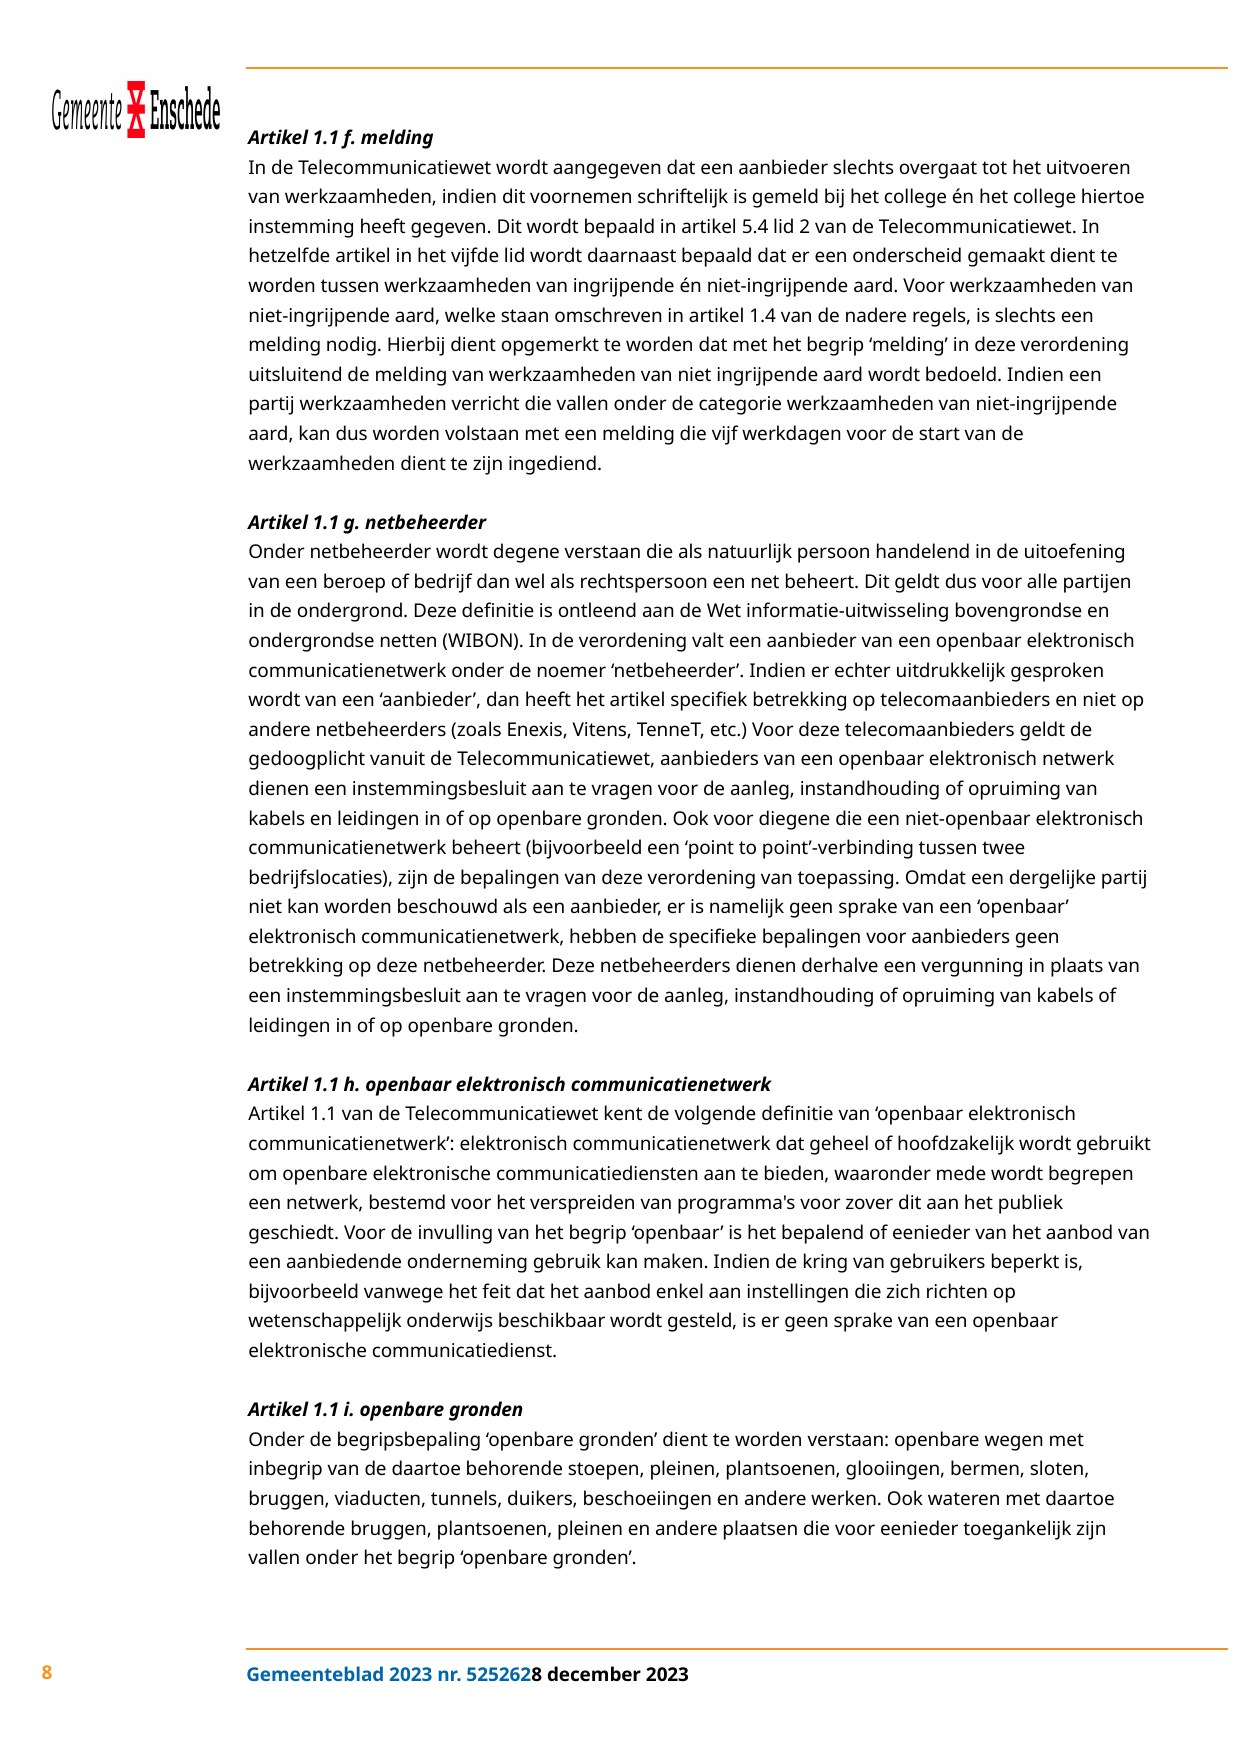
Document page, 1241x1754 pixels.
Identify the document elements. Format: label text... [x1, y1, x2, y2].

text Artikel 1.1 f. melding [248, 124, 1152, 150]
text Artikel 1.1 h. openbaar elektronisch communicatienetwerk [248, 1071, 1152, 1097]
text In de Telecommunicatiewet wordt aangegeven dat een aanbieder slechts overgaat tot het uitvoeren van werkzaamheden, indien dit voornemen schriftelijk is gemeld bij het college én het college hiertoe instemming heeft gegeven. Dit wordt bepaald in artikel 5.4 lid 2 van de Telecommunicatiewet. In hetzelfde artikel in het vijfde lid wordt daarnaast bepaald dat er een onderscheid gemaakt dient te worden tussen werkzaamheden van ingrijpende én niet-ingrijpende aard. Voor werkzaamheden van niet-ingrijpende aard, welke staan omschreven in artikel 1.4 van de nadere regels, is slechts een melding nodig. Hierbij dient opgemerkt te worden dat met het begrip ‘melding’ in deze verordening uitsluitend de melding van werkzaamheden van niet ingrijpende aard wordt bedoeld. Indien een partij werkzaamheden verricht die vallen onder de categorie werkzaamheden van niet-ingrijpende aard, kan dus worden volstaan met een melding die vijf werkdagen voor de start van de werkzaamheden dient te zijn ingediend. [248, 154, 1152, 476]
text Artikel 1.1 van de Telecommunicatiewet kent de volgende definitie van ‘openbaar elektronisch communicatienetwerk’: elektronisch communicatienetwerk dat geheel of hoofdzakelijk wordt gebruikt om openbare elektronische communicatiediensten aan te bieden, waaronder mede wordt begrepen een netwerk, bestemd voor het verspreiden van programma's voor zover dit aan het publiek geschiedt. Voor de invulling van het begrip ‘openbaar’ is het bepalend of eenieder van het aanbod van een aanbiedende onderneming gebruik kan maken. Indien de kring van gebruikers beperkt is, bijvoorbeeld vanwege het feit dat het aanbod enkel aan instellingen die zich richten op wetenschappelijk onderwijs beschikbaar wordt gesteld, is er geen sprake van een openbaar elektronische communicatiedienst. [248, 1101, 1152, 1363]
text Onder netbeheerder wordt degene verstaan die als natuurlijk persoon handelend in de uitoefening van een beroep of bedrijf dan wel als rechtspersoon een net beheert. Dit geldt dus voor alle partijen in de ondergrond. Deze definitie is ontleend aan de Wet informatie-uitwisseling bovengrondse en ondergrondse netten (WIBON). In de verordening valt een aanbieder van een openbaar elektronisch communicatienetwerk onder de noemer ‘netbeheerder’. Indien er echter uitdrukkelijk gesproken wordt van een ‘aanbieder’, dan heeft het artikel specifiek betrekking op telecomaanbieders en niet op andere netbeheerders (zoals Enexis, Vitens, TenneT, etc.) Voor deze telecomaanbieders geldt de gedoogplicht vanuit de Telecommunicatiewet, aanbieders van een openbaar elektronisch netwerk dienen een instemmingsbesluit aan te vragen voor de aanleg, instandhouding of opruiming van kabels en leidingen in of op openbare gronden. Ook voor diegene die een niet-openbaar elektronisch communicatienetwerk beheert (bijvoorbeeld een ‘point to point’-verbinding tussen twee bedrijfslocaties), zijn de bepalingen van deze verordening van toepassing. Omdat een dergelijke partij niet kan worden beschouwd als een aanbieder, er is namelijk geen sprake van een ‘openbaar’ elektronisch communicatienetwerk, hebben de specifieke bepalingen voor aanbieders geen betrekking op deze netbeheerder. Deze netbeheerders dienen derhalve een vergunning in plaats van een instemmingsbesluit aan te vragen voor de aanleg, instandhouding of opruiming van kabels of leidingen in of op openbare gronden. [248, 538, 1152, 1038]
text Artikel 1.1 g. netbeheerder [248, 509, 1152, 535]
text Artikel 1.1 i. openbare gronden [248, 1396, 1152, 1422]
picture [41, 47, 231, 172]
text Onder de begripsbepaling ‘openbare gronden’ dient te worden verstaan: openbare wegen met inbegrip van de daartoe behorende stoepen, pleinen, plantsoenen, glooiingen, bermen, sloten, bruggen, viaducten, tunnels, duikers, beschoeiingen en andere werken. Ook wateren met daartoe behorende bruggen, plantsoenen, pleinen en andere plaatsen die voor eenieder toegankelijk zijn vallen onder het begrip ‘openbare gronden’. [248, 1426, 1152, 1570]
